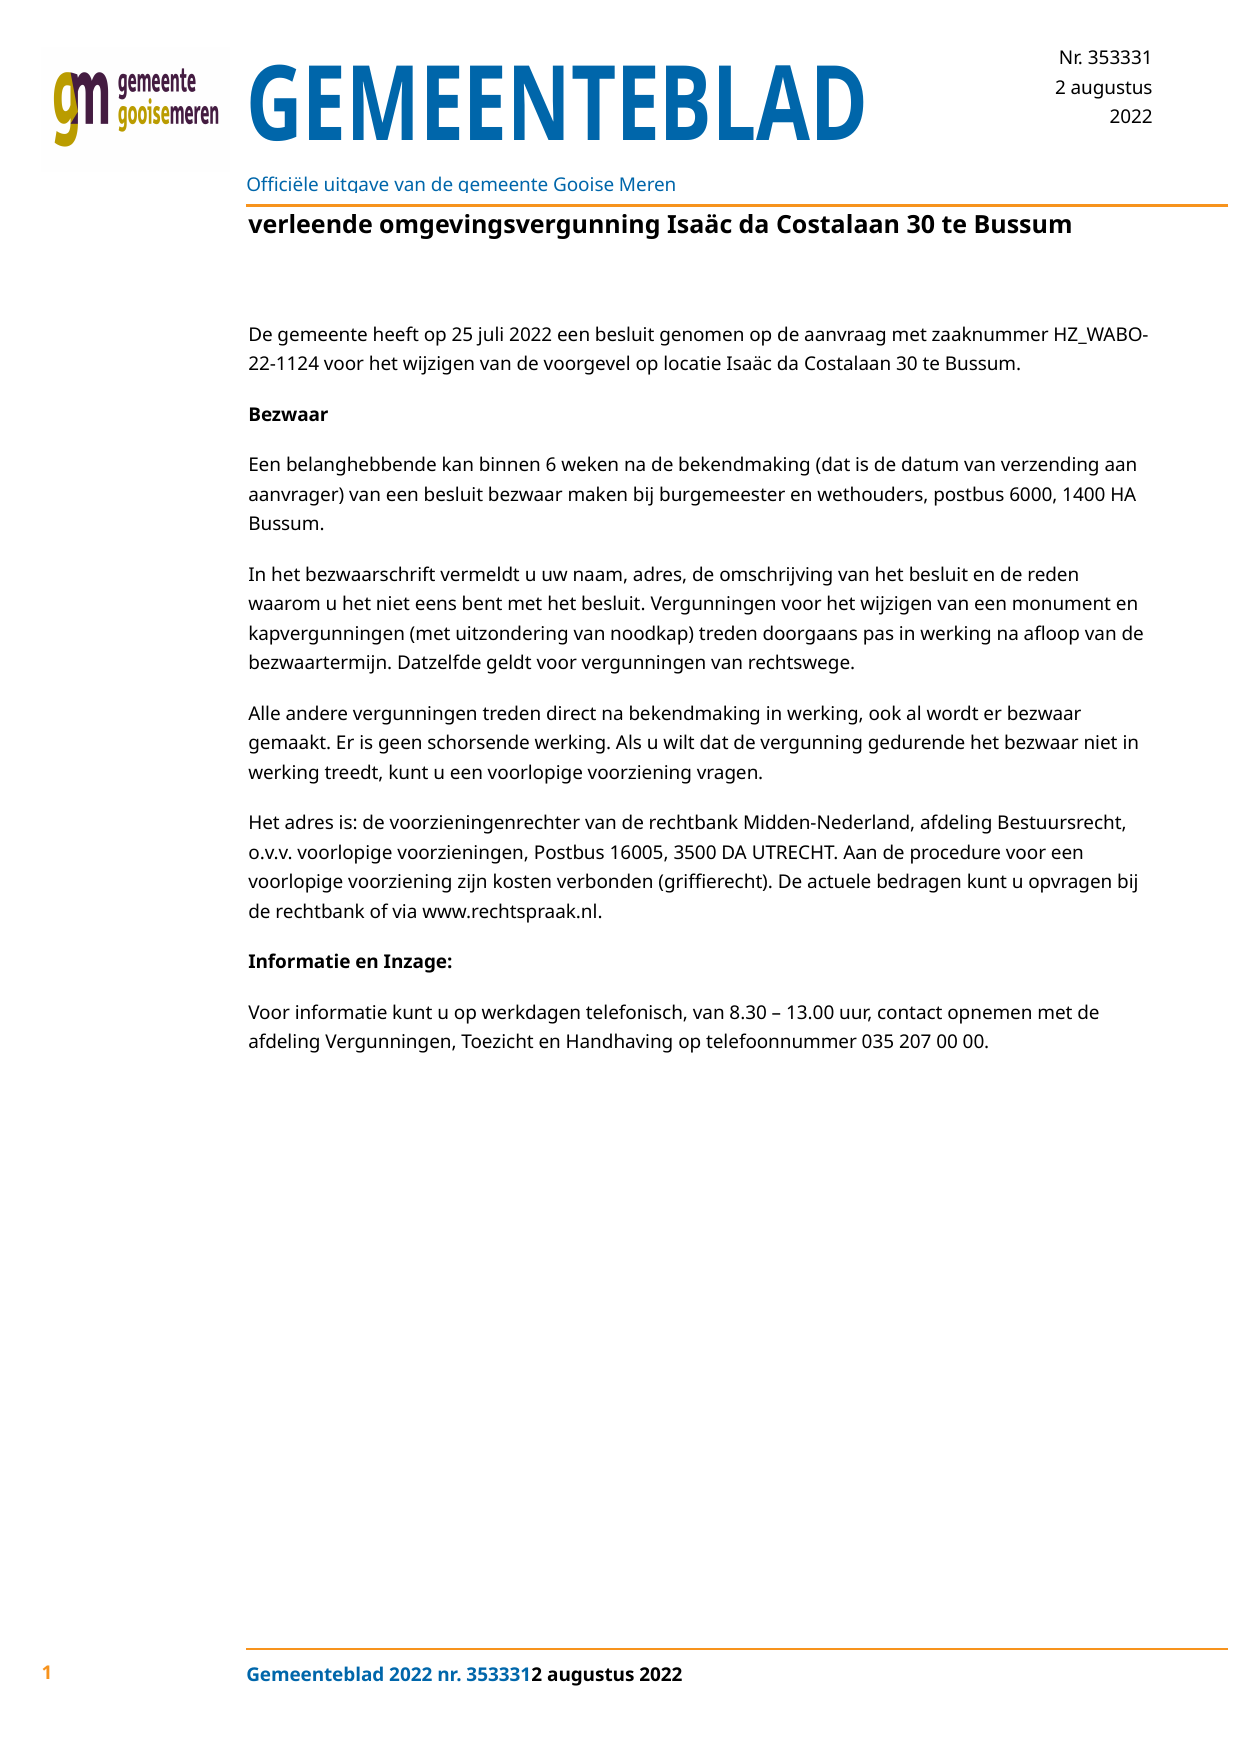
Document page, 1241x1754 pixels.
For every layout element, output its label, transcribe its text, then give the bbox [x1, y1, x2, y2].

text verleende omgevingsvergunning Isaäc da Costalaan 30 te Bussum [248, 207, 1152, 241]
text Voor informatie kunt u op werkdagen telefonisch, van 8.30 – 13.00 uur, contact opnemen met de afdeling Vergunningen, Toezicht en Handhaving op telefoonnummer 035 207 00 00. [248, 999, 1152, 1054]
picture [41, 47, 231, 172]
text Een belanghebbende kan binnen 6 weken na de bekendmaking (dat is de datum van verzending aan aanvrager) van een besluit bezwaar maken bij burgemeester en wethouders, postbus 6000, 1400 HA Bussum. [248, 451, 1152, 536]
text Bezwaar [248, 401, 1152, 426]
text Het adres is: de voorzieningenrechter van de rechtbank Midden-Nederland, afdeling Bestuursrecht, o.v.v. voorlopige voorzieningen, Postbus 16005, 3500 DA UTRECHT. Aan de procedure voor een voorlopige voorziening zijn kosten verbonden (griffierecht). De actuele bedragen kunt u opvragen bij de rechtbank of via www.rechtspraak.nl. [248, 809, 1152, 924]
text Informatie en Inzage: [248, 949, 1152, 974]
text Alle andere vergunningen treden direct na bekendmaking in werking, ook al wordt er bezwaar gemaakt. Er is geen schorsende werking. Als u wilt dat de vergunning gedurende het bezwaar niet in werking treedt, kunt u een voorlopige voorziening vragen. [248, 700, 1152, 785]
text De gemeente heeft op 25 juli 2022 een besluit genomen op de aanvraag met zaaknummer HZ_WABO-22-1124 voor het wijzigen van de voorgevel op locatie Isaäc da Costalaan 30 te Bussum. [248, 321, 1152, 376]
text In het bezwaarschrift vermeldt u uw naam, adres, de omschrijving van het besluit en de reden waarom u het niet eens bent met het besluit. Vergunningen voor het wijzigen van een monument en kapvergunningen (met uitzondering van noodkap) treden doorgaans pas in werking na afloop van de bezwaartermijn. Datzelfde geldt voor vergunningen van rechtswege. [248, 561, 1152, 675]
